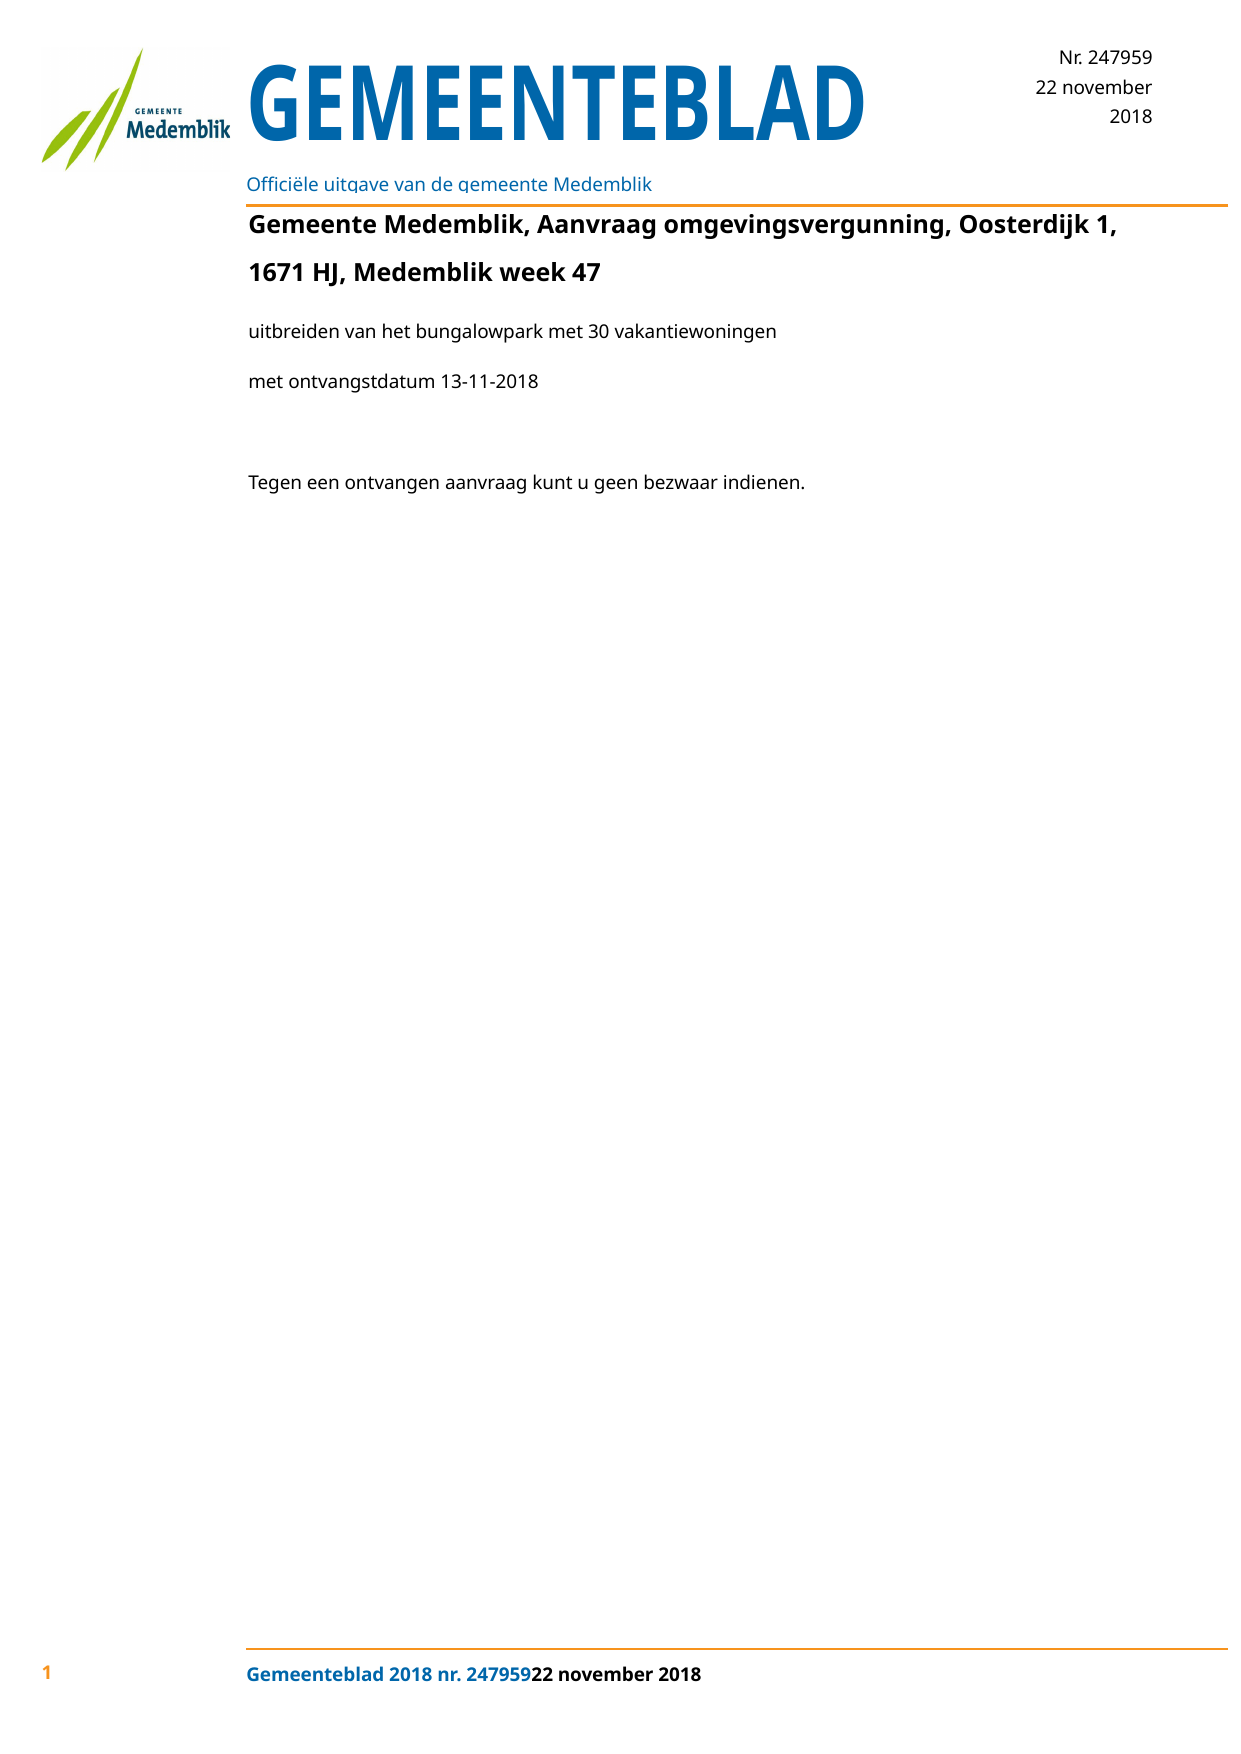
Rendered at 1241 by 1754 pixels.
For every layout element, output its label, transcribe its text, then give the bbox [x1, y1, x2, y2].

text met ontvangstdatum 13-11-2018 [248, 368, 1152, 394]
text Gemeente Medemblik, Aanvraag omgevingsvergunning, Oosterdijk 1, 1671 HJ, Medemblik week 47 [248, 207, 1152, 288]
text uitbreiden van het bungalowpark met 30 vakantiewoningen [248, 318, 1152, 344]
picture [41, 47, 231, 172]
text Tegen een ontvangen aanvraag kunt u geen bezwaar indienen. [248, 469, 1152, 495]
